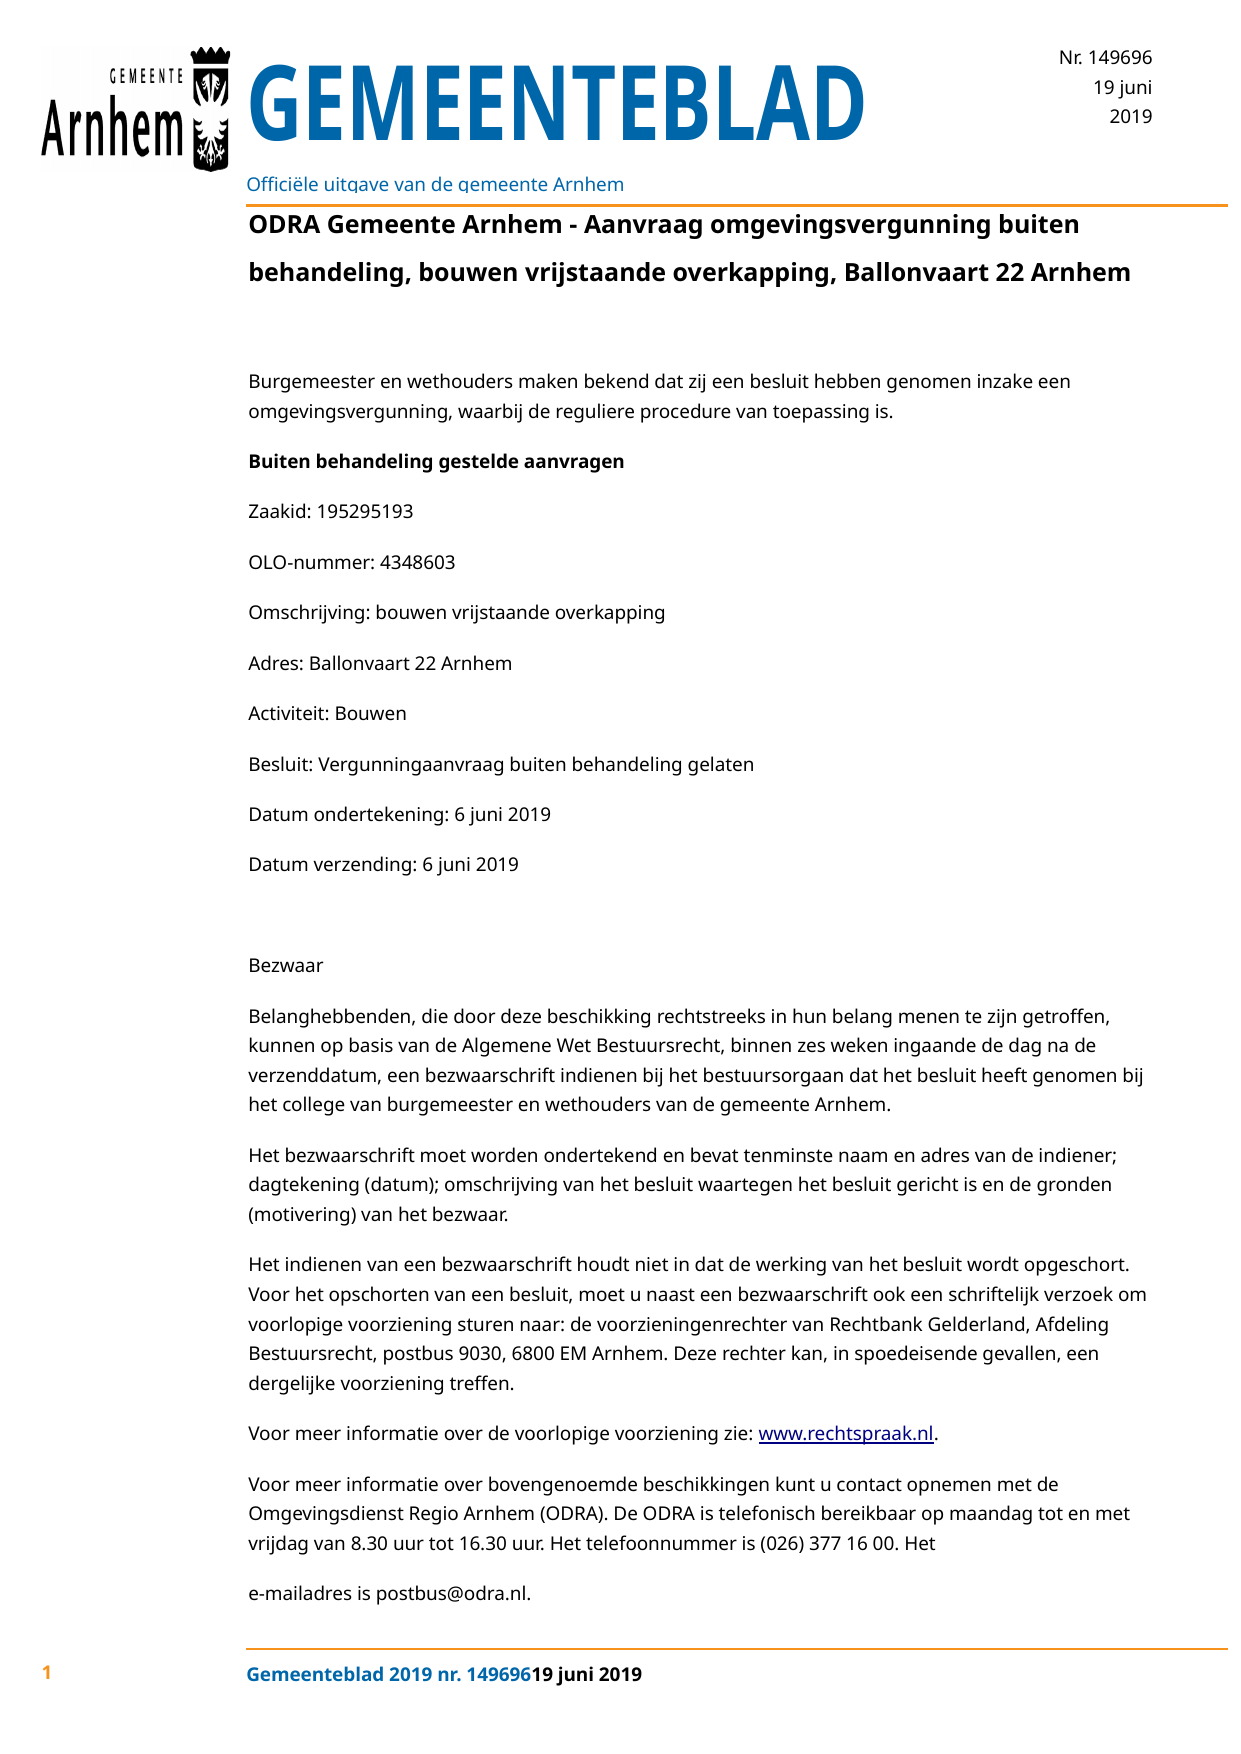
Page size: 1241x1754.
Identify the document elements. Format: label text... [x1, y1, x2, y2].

text Activiteit: Bouwen [248, 700, 1152, 726]
picture [41, 47, 231, 172]
text Belanghebbenden, die door deze beschikking rechtstreeks in hun belang menen te zijn getroffen, kunnen op basis van de Algemene Wet Bestuursrecht, binnen zes weken ingaande de dag na de verzenddatum, een bezwaarschrift indienen bij het bestuursorgaan dat het besluit heeft genomen bij het college van burgemeester en wethouders van de gemeente Arnhem. [248, 1003, 1152, 1117]
text OLO-nummer: 4348603 [248, 549, 1152, 575]
text Burgemeester en wethouders maken bekend dat zij een besluit hebben genomen inzake een omgevingsvergunning, waarbij de reguliere procedure van toepassing is. [248, 368, 1152, 424]
text Zaakid: 195295193 [248, 499, 1152, 524]
text Het indienen van een bezwaarschrift houdt niet in dat de werking van het besluit wordt opgeschort. Voor het opschorten van een besluit, moet u naast een bezwaarschrift ook een schriftelijk verzoek om voorlopige voorziening sturen naar: de voorzieningenrechter van Rechtbank Gelderland, Afdeling Bestuursrecht, postbus 9030, 6800 EM Arnhem. Deze rechter kan, in spoedeisende gevallen, een dergelijke voorziening treffen. [248, 1252, 1152, 1396]
text Buiten behandeling gestelde aanvragen [248, 448, 1152, 474]
text Besluit: Vergunningaanvraag buiten behandeling gelaten [248, 751, 1152, 777]
text Datum verzending: 6 juni 2019 [248, 852, 1152, 877]
text Het bezwaarschrift moet worden ondertekend en bevat tenminste naam en adres van de indiener; dagtekening (datum); omschrijving van het besluit waartegen het besluit gericht is en de gronden (motivering) van het bezwaar. [248, 1142, 1152, 1227]
text Omschrijving: bouwen vrijstaande overkapping [248, 599, 1152, 625]
text Voor meer informatie over bovengenoemde beschikkingen kunt u contact opnemen met de Omgevingsdienst Regio Arnhem (ODRA). De ODRA is telefonisch bereikbaar op maandag tot en met vrijdag van 8.30 uur tot 16.30 uur. Het telefoonnummer is (026) 377 16 00. Het [248, 1471, 1152, 1556]
text e-mailadres is postbus@odra.nl. [248, 1580, 1152, 1606]
text Bezwaar [248, 952, 1152, 978]
text Datum ondertekening: 6 juni 2019 [248, 801, 1152, 827]
text ODRA Gemeente Arnhem - Aanvraag omgevingsvergunning buiten behandeling, bouwen vrijstaande overkapping, Ballonvaart 22 Arnhem [248, 207, 1152, 288]
text Adres: Ballonvaart 22 Arnhem [248, 650, 1152, 676]
text Voor meer informatie over de voorlopige voorziening zie: www.rechtspraak.nl. [248, 1420, 1152, 1446]
